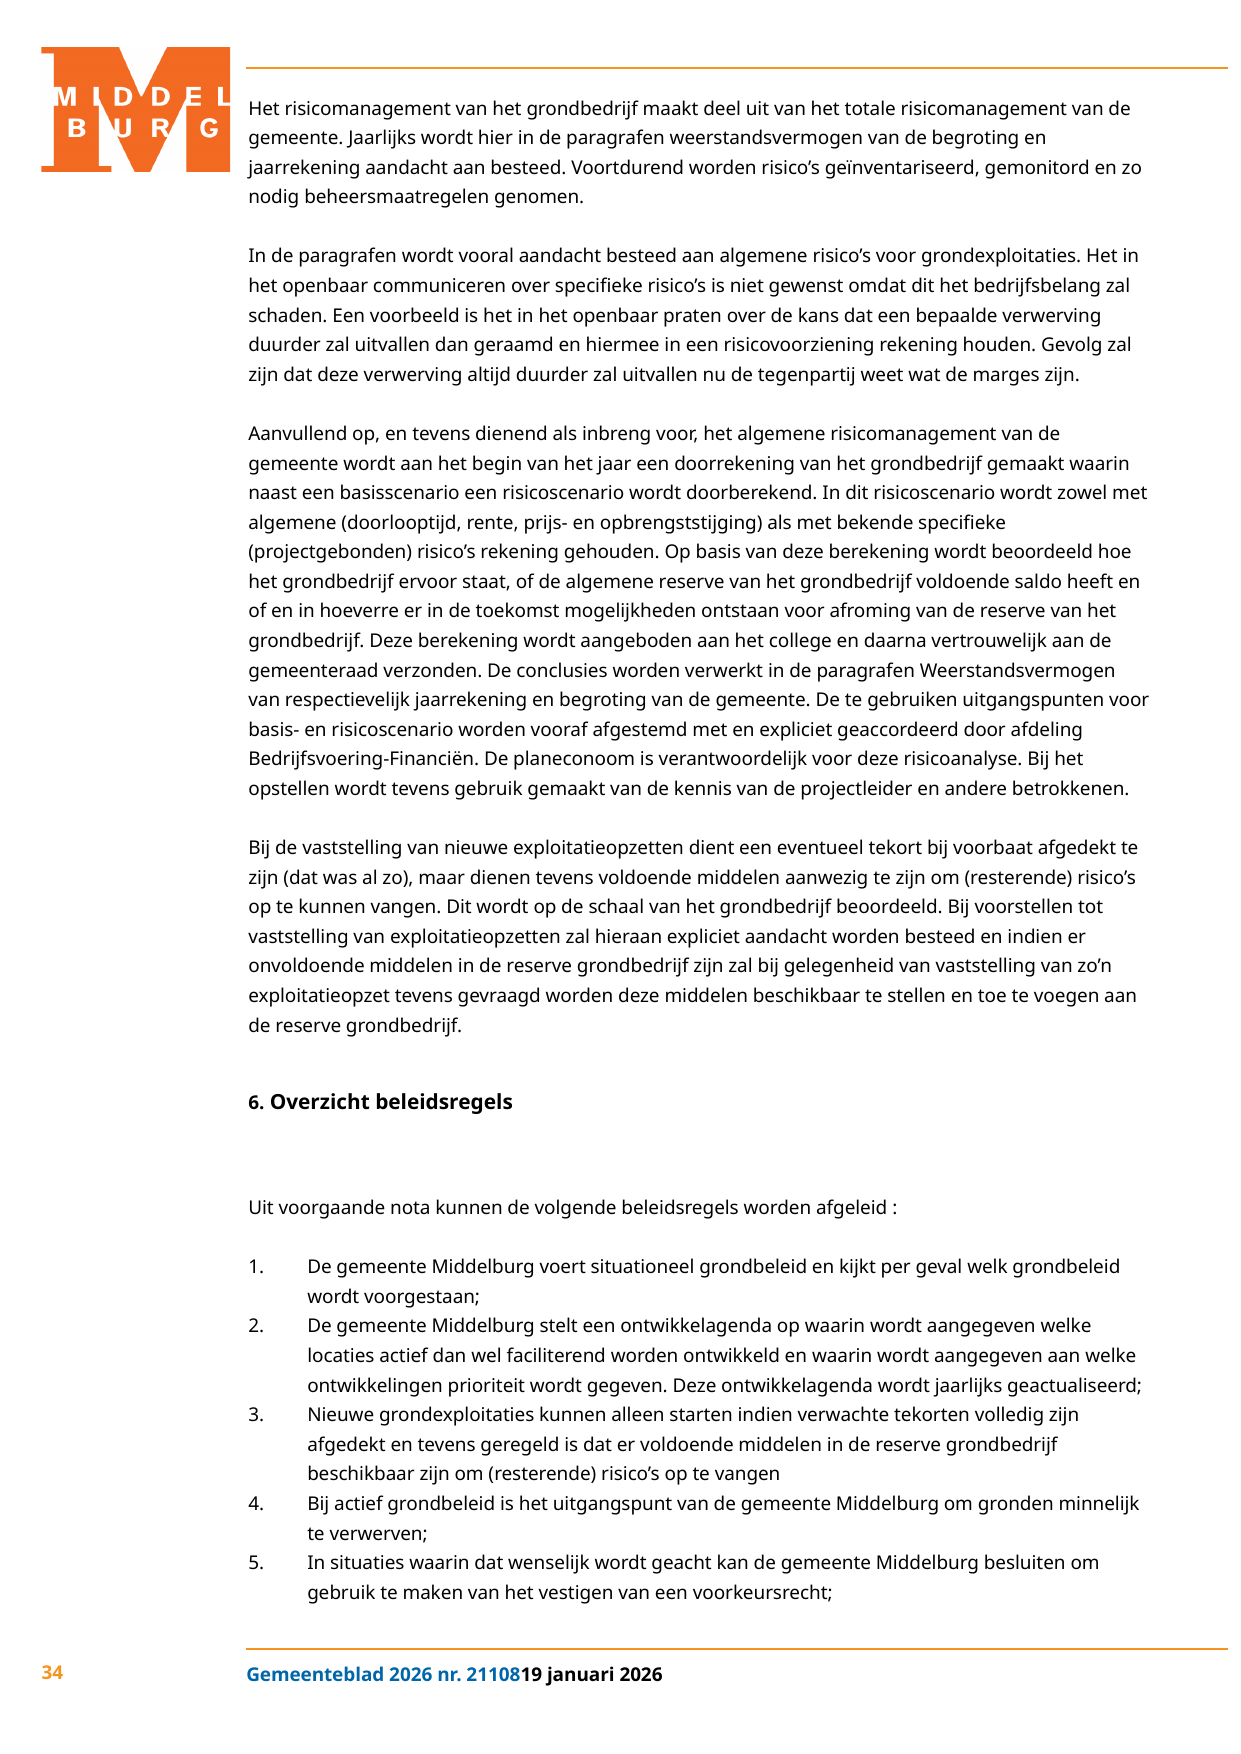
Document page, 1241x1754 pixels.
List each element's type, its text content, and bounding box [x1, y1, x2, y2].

list De gemeente Middelburg stelt een ontwikkelagenda op waarin wordt aangegeven welke locaties actief dan wel faciliterend worden ontwikkeld en waarin wordt aangegeven aan welke ontwikkelingen prioriteit wordt gegeven. Deze ontwikkelagenda wordt jaarlijks geactualiseerd; [248, 1313, 1152, 1398]
text Bij de vaststelling van nieuwe exploitatieopzetten dient een eventueel tekort bij voorbaat afgedekt te zijn (dat was al zo), maar dienen tevens voldoende middelen aanwezig te zijn om (resterende) risico’s op te kunnen vangen. Dit wordt op de schaal van het grondbedrijf beoordeeld. Bij voorstellen tot vaststelling van exploitatieopzetten zal hieraan expliciet aandacht worden besteed en indien er onvoldoende middelen in de reserve grondbedrijf zijn zal bij gelegenheid van vaststelling van zo’n exploitatieopzet tevens gevraagd worden deze middelen beschikbaar te stellen en toe te voegen aan de reserve grondbedrijf. [248, 834, 1152, 1038]
list In situaties waarin dat wenselijk wordt geacht kan de gemeente Middelburg besluiten om gebruik te maken van het vestigen van een voorkeursrecht; [248, 1549, 1152, 1605]
text 6. Overzicht beleidsregels [248, 1087, 1152, 1116]
text Aanvullend op, en tevens dienend als inbreng voor, het algemene risicomanagement van de gemeente wordt aan het begin van het jaar een doorrekening van het grondbedrijf gemaakt waarin naast een basisscenario een risicoscenario wordt doorberekend. In dit risicoscenario wordt zowel met algemene (doorlooptijd, rente, prijs- en opbrengststijging) als met bekende specifieke (projectgebonden) risico’s rekening gehouden. Op basis van deze berekening wordt beoordeeld hoe het grondbedrijf ervoor staat, of de algemene reserve van het grondbedrijf voldoende saldo heeft en of en in hoeverre er in de toekomst mogelijkheden ontstaan voor afroming van de reserve van het grondbedrijf. Deze berekening wordt aangeboden aan het college en daarna vertrouwelijk aan de gemeenteraad verzonden. De conclusies worden verwerkt in de paragrafen Weerstandsvermogen van respectievelijk jaarrekening en begroting van de gemeente. De te gebruiken uitgangspunten voor basis- en risicoscenario worden vooraf afgestemd met en expliciet geaccordeerd door afdeling Bedrijfsvoering-Financiën. De planeconoom is verantwoordelijk voor deze risicoanalyse. Bij het opstellen wordt tevens gebruik gemaakt van de kennis van de projectleider en andere betrokkenen. [248, 420, 1152, 801]
list Nieuwe grondexploitaties kunnen alleen starten indien verwachte tekorten volledig zijn afgedekt en tevens geregeld is dat er voldoende middelen in de reserve grondbedrijf beschikbaar zijn om (resterende) risico’s op te vangen [248, 1401, 1152, 1486]
list Bij actief grondbeleid is het uitgangspunt van de gemeente Middelburg om gronden minnelijk te verwerven; [248, 1490, 1152, 1546]
picture [41, 47, 231, 172]
text In de paragrafen wordt vooral aandacht besteed aan algemene risico’s voor grondexploitaties. Het in het openbaar communiceren over specifieke risico’s is niet gewenst omdat dit het bedrijfsbelang zal schaden. Een voorbeeld is het in het openbaar praten over de kans dat een bepaalde verwerving duurder zal uitvallen dan geraamd en hiermee in een risicovoorziening rekening houden. Gevolg zal zijn dat deze verwerving altijd duurder zal uitvallen nu de tegenpartij weet wat de marges zijn. [248, 243, 1152, 387]
list De gemeente Middelburg voert situationeel grondbeleid en kijkt per geval welk grondbeleid wordt voorgestaan; [248, 1253, 1152, 1309]
text Het risicomanagement van het grondbedrijf maakt deel uit van het totale risicomanagement van de gemeente. Jaarlijks wordt hier in de paragrafen weerstandsvermogen van de begroting en jaarrekening aandacht aan besteed. Voortdurend worden risico’s geïnventariseerd, gemonitord en zo nodig beheersmaatregelen genomen. [248, 95, 1152, 209]
text Uit voorgaande nota kunnen de volgende beleidsregels worden afgeleid : [248, 1194, 1152, 1220]
